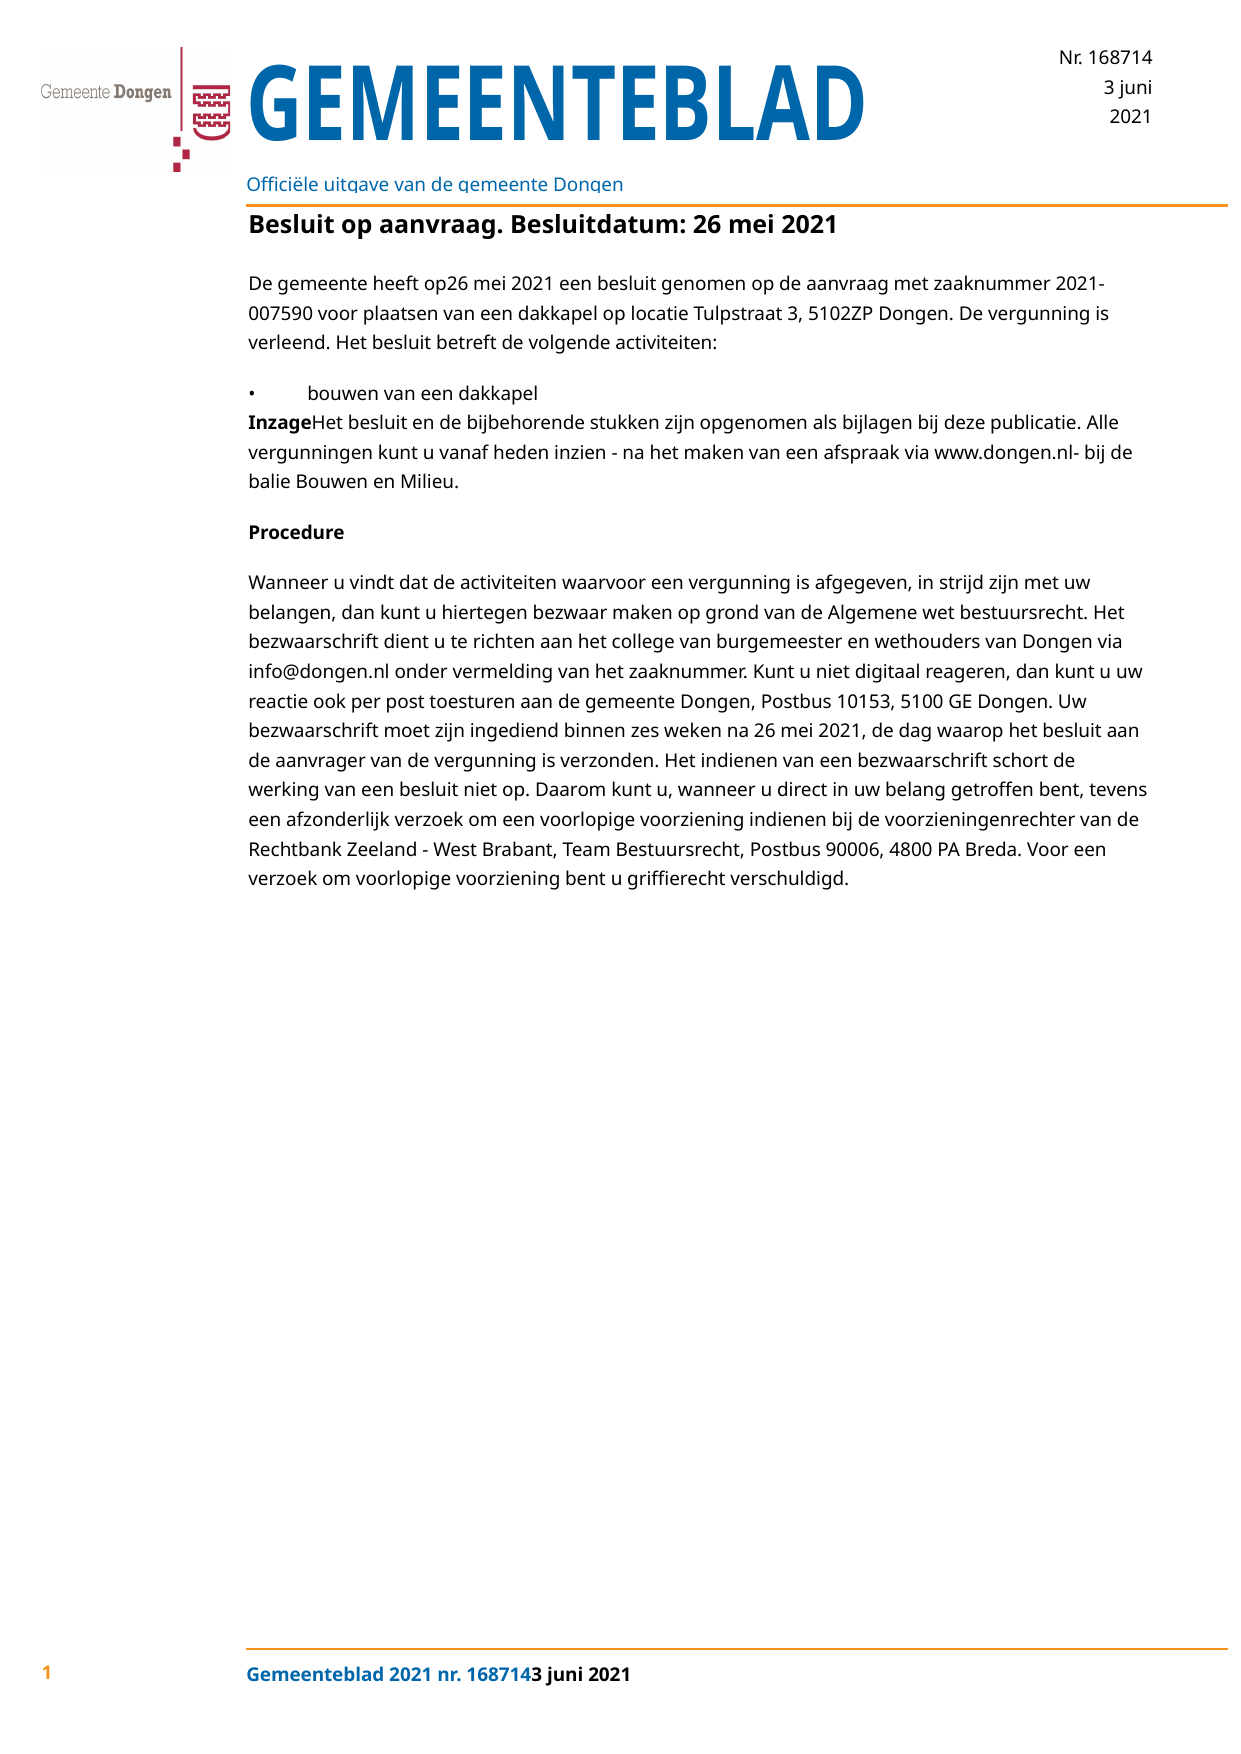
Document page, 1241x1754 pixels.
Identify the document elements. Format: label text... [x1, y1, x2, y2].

text Besluit op aanvraag. Besluitdatum: 26 mei 2021 [248, 207, 1152, 241]
text Procedure [248, 519, 1152, 545]
text Wanneer u vindt dat de activiteiten waarvoor een vergunning is afgegeven, in strijd zijn met uw belangen, dan kunt u hiertegen bezwaar maken op grond van de Algemene wet bestuursrecht. Het bezwaarschrift dient u te richten aan het college van burgemeester en wethouders van Dongen via info@dongen.nl onder vermelding van het zaaknummer. Kunt u niet digitaal reageren, dan kunt u uw reactie ook per post toesturen aan de gemeente Dongen, Postbus 10153, 5100 GE Dongen. Uw bezwaarschrift moet zijn ingediend binnen zes weken na 26 mei 2021, de dag waarop het besluit aan de aanvrager van de vergunning is verzonden. Het indienen van een bezwaarschrift schort de werking van een besluit niet op. Daarom kunt u, wanneer u direct in uw belang getroffen bent, tevens een afzonderlijk verzoek om een voorlopige voorziening indienen bij de voorzieningenrechter van de Rechtbank Zeeland - West Brabant, Team Bestuursrecht, Postbus 90006, 4800 PA Breda. Voor een verzoek om voorlopige voorziening bent u griffierecht verschuldigd. [248, 569, 1152, 891]
text InzageHet besluit en de bijbehorende stukken zijn opgenomen als bijlagen bij deze publicatie. Alle vergunningen kunt u vanaf heden inzien - na het maken van een afspraak via www.dongen.nl- bij de balie Bouwen en Milieu. [248, 409, 1152, 494]
text De gemeente heeft op26 mei 2021 een besluit genomen op de aanvraag met zaaknummer 2021-007590 voor plaatsen van een dakkapel op locatie Tulpstraat 3, 5102ZP Dongen. De vergunning is verleend. Het besluit betreft de volgende activiteiten: [248, 270, 1152, 355]
picture [41, 47, 231, 172]
list bouwen van een dakkapel [248, 380, 1152, 406]
